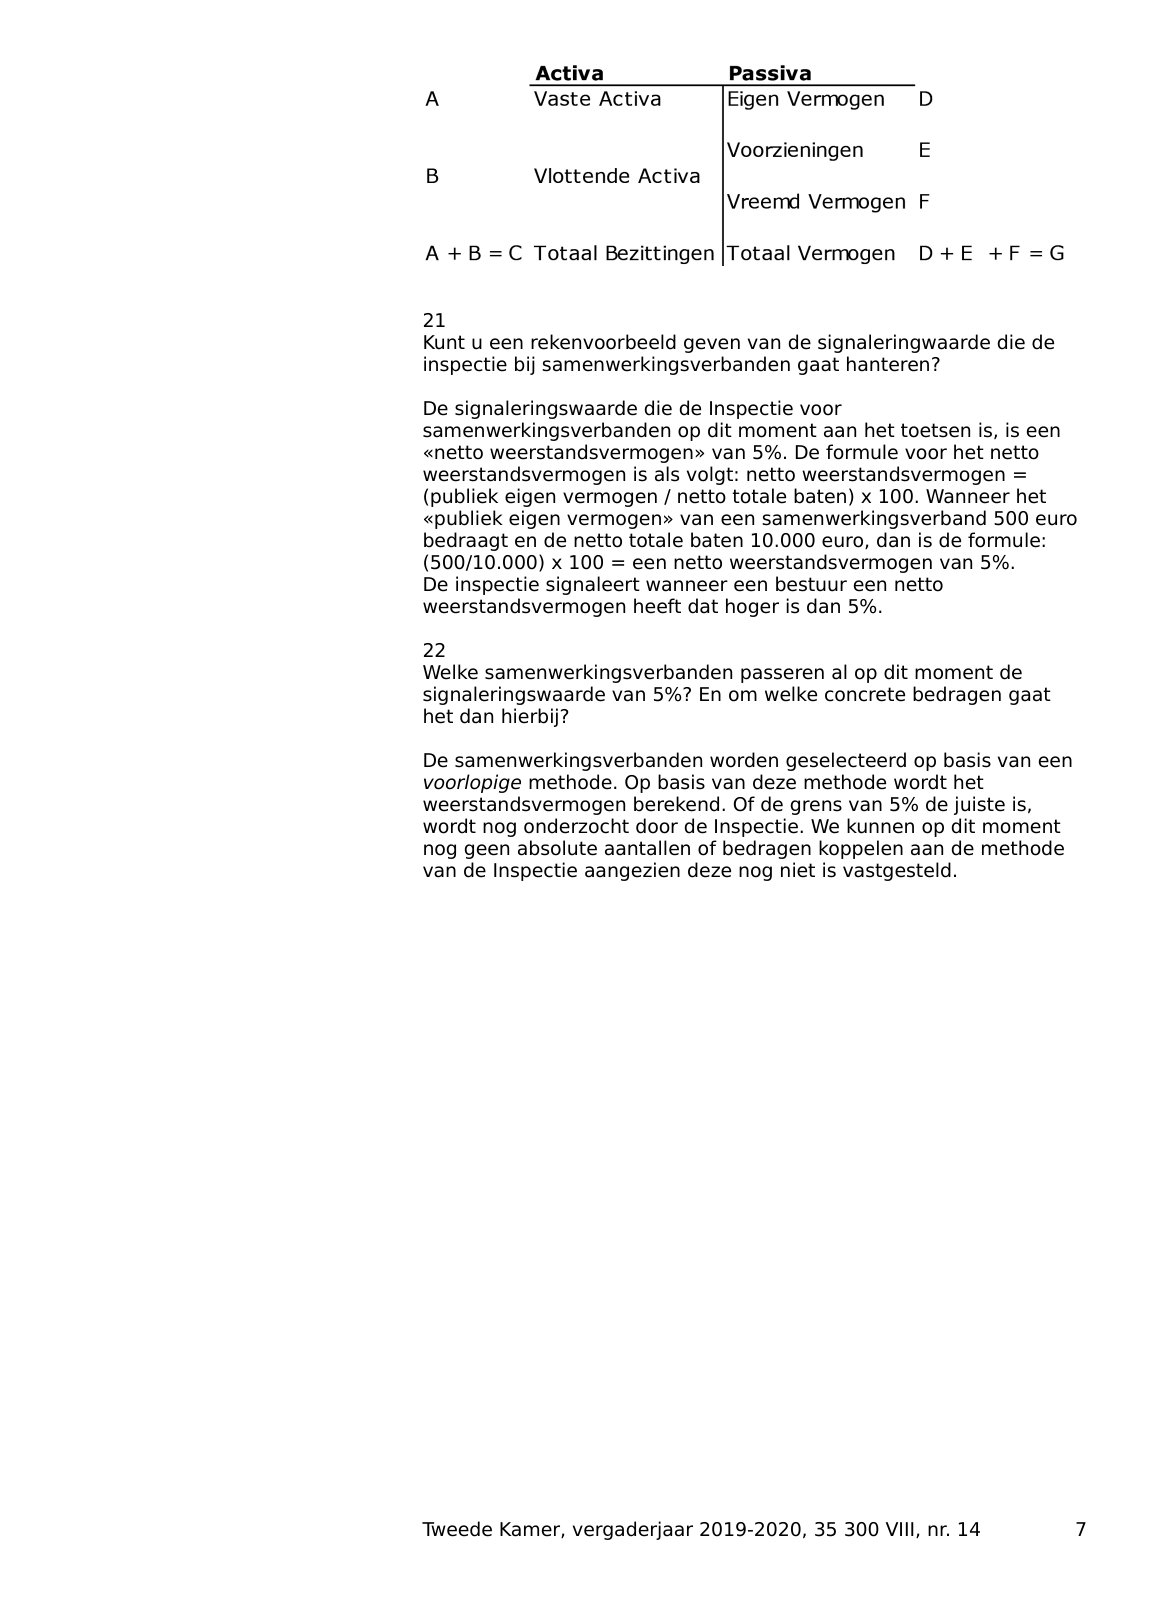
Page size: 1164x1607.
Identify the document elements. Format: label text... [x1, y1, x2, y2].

text De inspectie signaleert wanneer een bestuur een netto weerstandsvermogen heeft dat hoger is dan 5%. [422, 574, 1087, 618]
text De signaleringswaarde die de Inspectie voor samenwerkingsverbanden op dit moment aan het toetsen is, is een «netto weerstandsvermogen» van 5%. De formule voor het netto weerstandsvermogen is als volgt: netto weerstandsvermogen = (publiek eigen vermogen / netto totale baten) x 100. Wanneer het «publiek eigen vermogen» van een samenwerkingsverband 500 euro bedraagt en de netto totale baten 10.000 euro, dan is de formule: (500/10.000) x 100 = een netto weerstandsvermogen van 5%. [422, 398, 1087, 574]
text Kunt u een rekenvoorbeeld geven van de signaleringwaarde die de inspectie bij samenwerkingsverbanden gaat hanteren? [422, 332, 1087, 376]
text De samenwerkingsverbanden worden geselecteerd op basis van een voorlopige methode. Op basis van deze methode wordt het weerstandsvermogen berekend. Of de grens van 5% de juiste is, wordt nog onderzocht door de Inspectie. We kunnen op dit moment nog geen absolute aantallen of bedragen koppelen aan de methode van de Inspectie aangezien deze nog niet is vastgesteld. [422, 750, 1087, 882]
text 22 [422, 640, 1087, 662]
text Welke samenwerkingsverbanden passeren al op dit moment de signaleringswaarde van 5%? En om welke concrete bedragen gaat het dan hierbij? [422, 662, 1087, 728]
text 21 [422, 310, 1087, 332]
picture [422, 59, 1072, 266]
